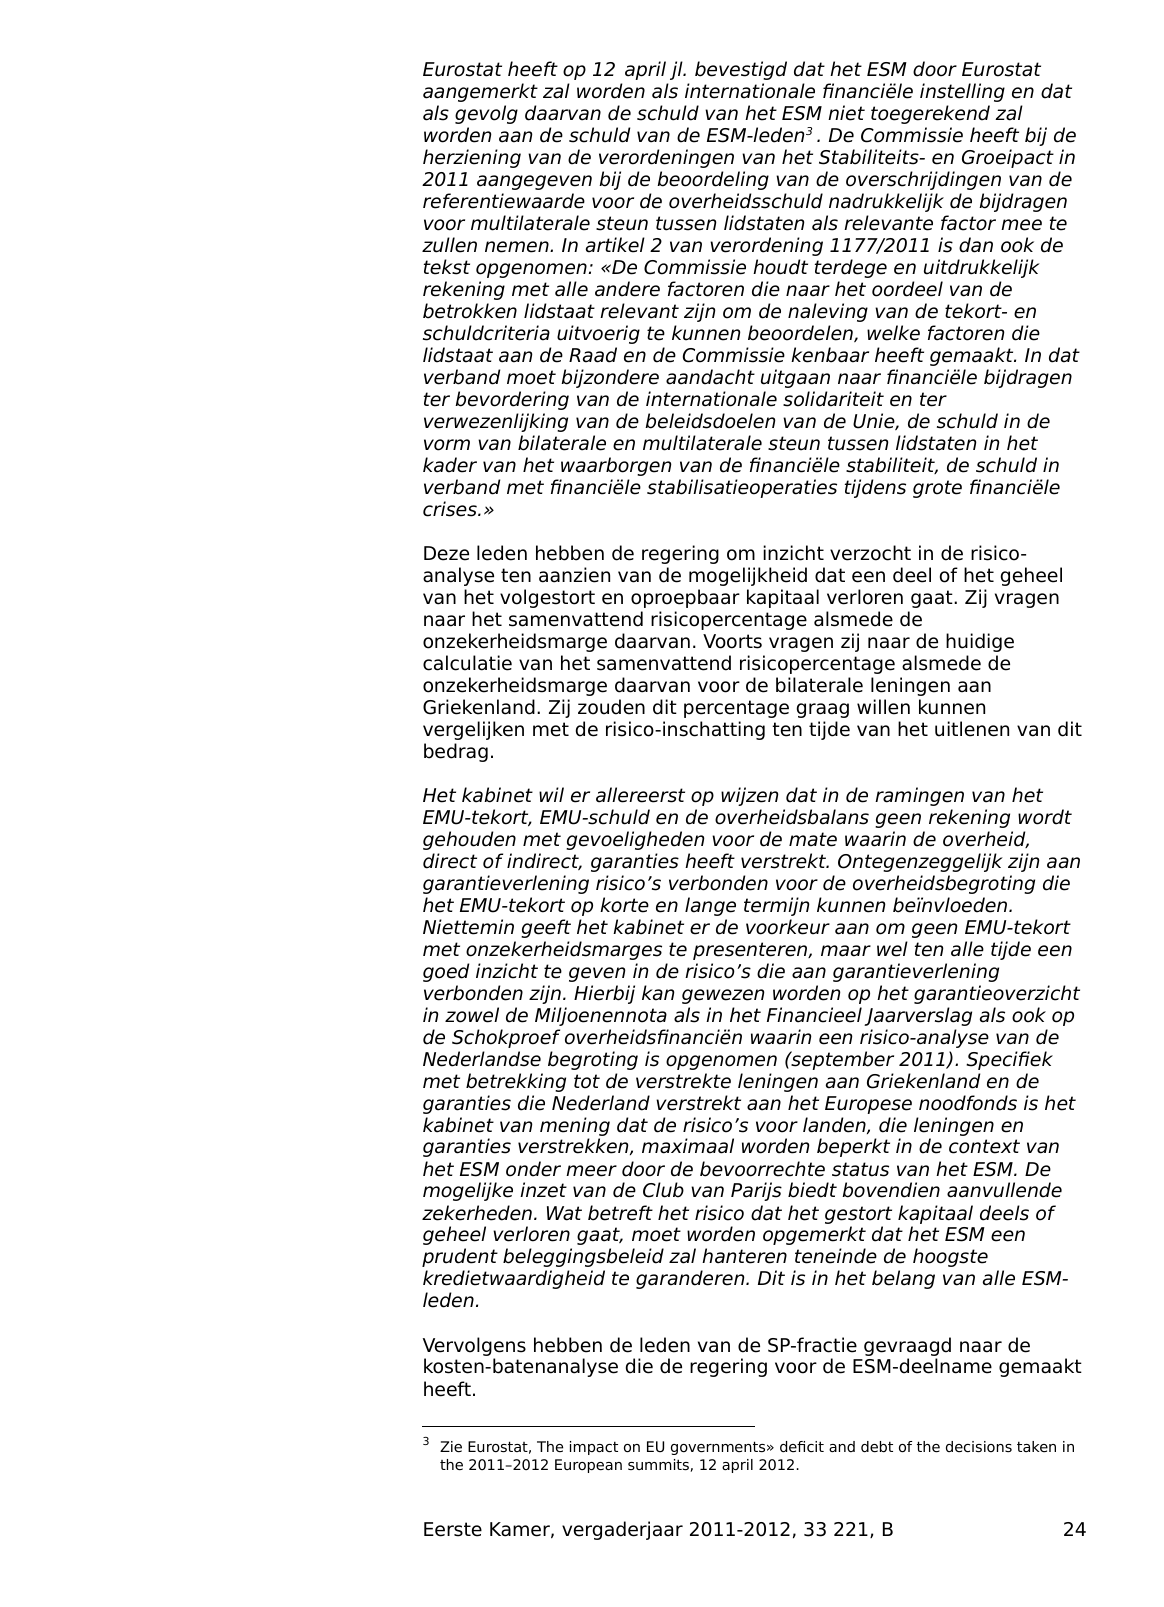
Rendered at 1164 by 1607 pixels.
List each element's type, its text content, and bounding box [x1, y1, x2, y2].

text Het kabinet wil er allereerst op wijzen dat in de ramingen van het EMU-tekort, EMU-schuld en de overheidsbalans geen rekening wordt gehouden met gevoeligheden voor de mate waarin de overheid, direct of indirect, garanties heeft verstrekt. Ontegenzeggelijk zijn aan garantieverlening risico’s verbonden voor de overheidsbegroting die het EMU-tekort op korte en lange termijn kunnen beïnvloeden. Niettemin geeft het kabinet er de voorkeur aan om geen EMU-tekort met onzekerheidsmarges te presenteren, maar wel ten alle tijde een goed inzicht te geven in de risico’s die aan garantieverlening verbonden zijn. Hierbij kan gewezen worden op het garantieoverzicht in zowel de Miljoenennota als in het Financieel Jaarverslag als ook op de Schokproef overheidsfinanciën waarin een risico-analyse van de Nederlandse begroting is opgenomen (september 2011). Specifiek met betrekking tot de verstrekte leningen aan Griekenland en de garanties die Nederland verstrekt aan het Europese noodfonds is het kabinet van mening dat de risico’s voor landen, die leningen en garanties verstrekken, maximaal worden beperkt in de context van het ESM onder meer door de bevoorrechte status van het ESM. De mogelijke inzet van de Club van Parijs biedt bovendien aanvullende zekerheden. Wat betreft het risico dat het gestort kapitaal deels of geheel verloren gaat, moet worden opgemerkt dat het ESM een prudent beleggingsbeleid zal hanteren teneinde de hoogste kredietwaardigheid te garanderen. Dit is in het belang van alle ESM-leden. [422, 785, 1087, 1312]
text Vervolgens hebben de leden van de SP-fractie gevraagd naar de kosten-batenanalyse die de regering voor de ESM-deelname gemaakt heeft. [422, 1334, 1087, 1400]
text Deze leden hebben de regering om inzicht verzocht in de risico-analyse ten aanzien van de mogelijkheid dat een deel of het geheel van het volgestort en oproepbaar kapitaal verloren gaat. Zij vragen naar het samenvattend risicopercentage alsmede de onzekerheidsmarge daarvan. Voorts vragen zij naar de huidige calculatie van het samenvattend risicopercentage alsmede de onzekerheidsmarge daarvan voor de bilaterale leningen aan Griekenland. Zij zouden dit percentage graag willen kunnen vergelijken met de risico-inschatting ten tijde van het uitlenen van dit bedrag. [422, 543, 1087, 763]
text Zie Eurostat, The impact on EU governments» deficit and debt of the decisions taken in the 2011–2012 European summits, 12 april 2012. [422, 1435, 1087, 1474]
text Eurostat heeft op 12 april jl. bevestigd dat het ESM door Eurostat aangemerkt zal worden als internationale financiële instelling en dat als gevolg daarvan de schuld van het ESM niet toegerekend zal worden aan de schuld van de ESM-leden. De Commissie heeft bij de herziening van de verordeningen van het Stabiliteits- en Groeipact in 2011 aangegeven bij de beoordeling van de overschrijdingen van de referentiewaarde voor de overheidsschuld nadrukkelijk de bijdragen voor multilaterale steun tussen lidstaten als relevante factor mee te zullen nemen. In artikel 2 van verordening 1177/2011 is dan ook de tekst opgenomen: «De Commissie houdt terdege en uitdrukkelijk rekening met alle andere factoren die naar het oordeel van de betrokken lidstaat relevant zijn om de naleving van de tekort- en schuldcriteria uitvoerig te kunnen beoordelen, welke factoren die lidstaat aan de Raad en de Commissie kenbaar heeft gemaakt. In dat verband moet bijzondere aandacht uitgaan naar financiële bijdragen ter bevordering van de internationale solidariteit en ter verwezenlijking van de beleidsdoelen van de Unie, de schuld in de vorm van bilaterale en multilaterale steun tussen lidstaten in het kader van het waarborgen van de financiële stabiliteit, de schuld in verband met financiële stabilisatieoperaties tijdens grote financiële crises.» [422, 59, 1087, 521]
